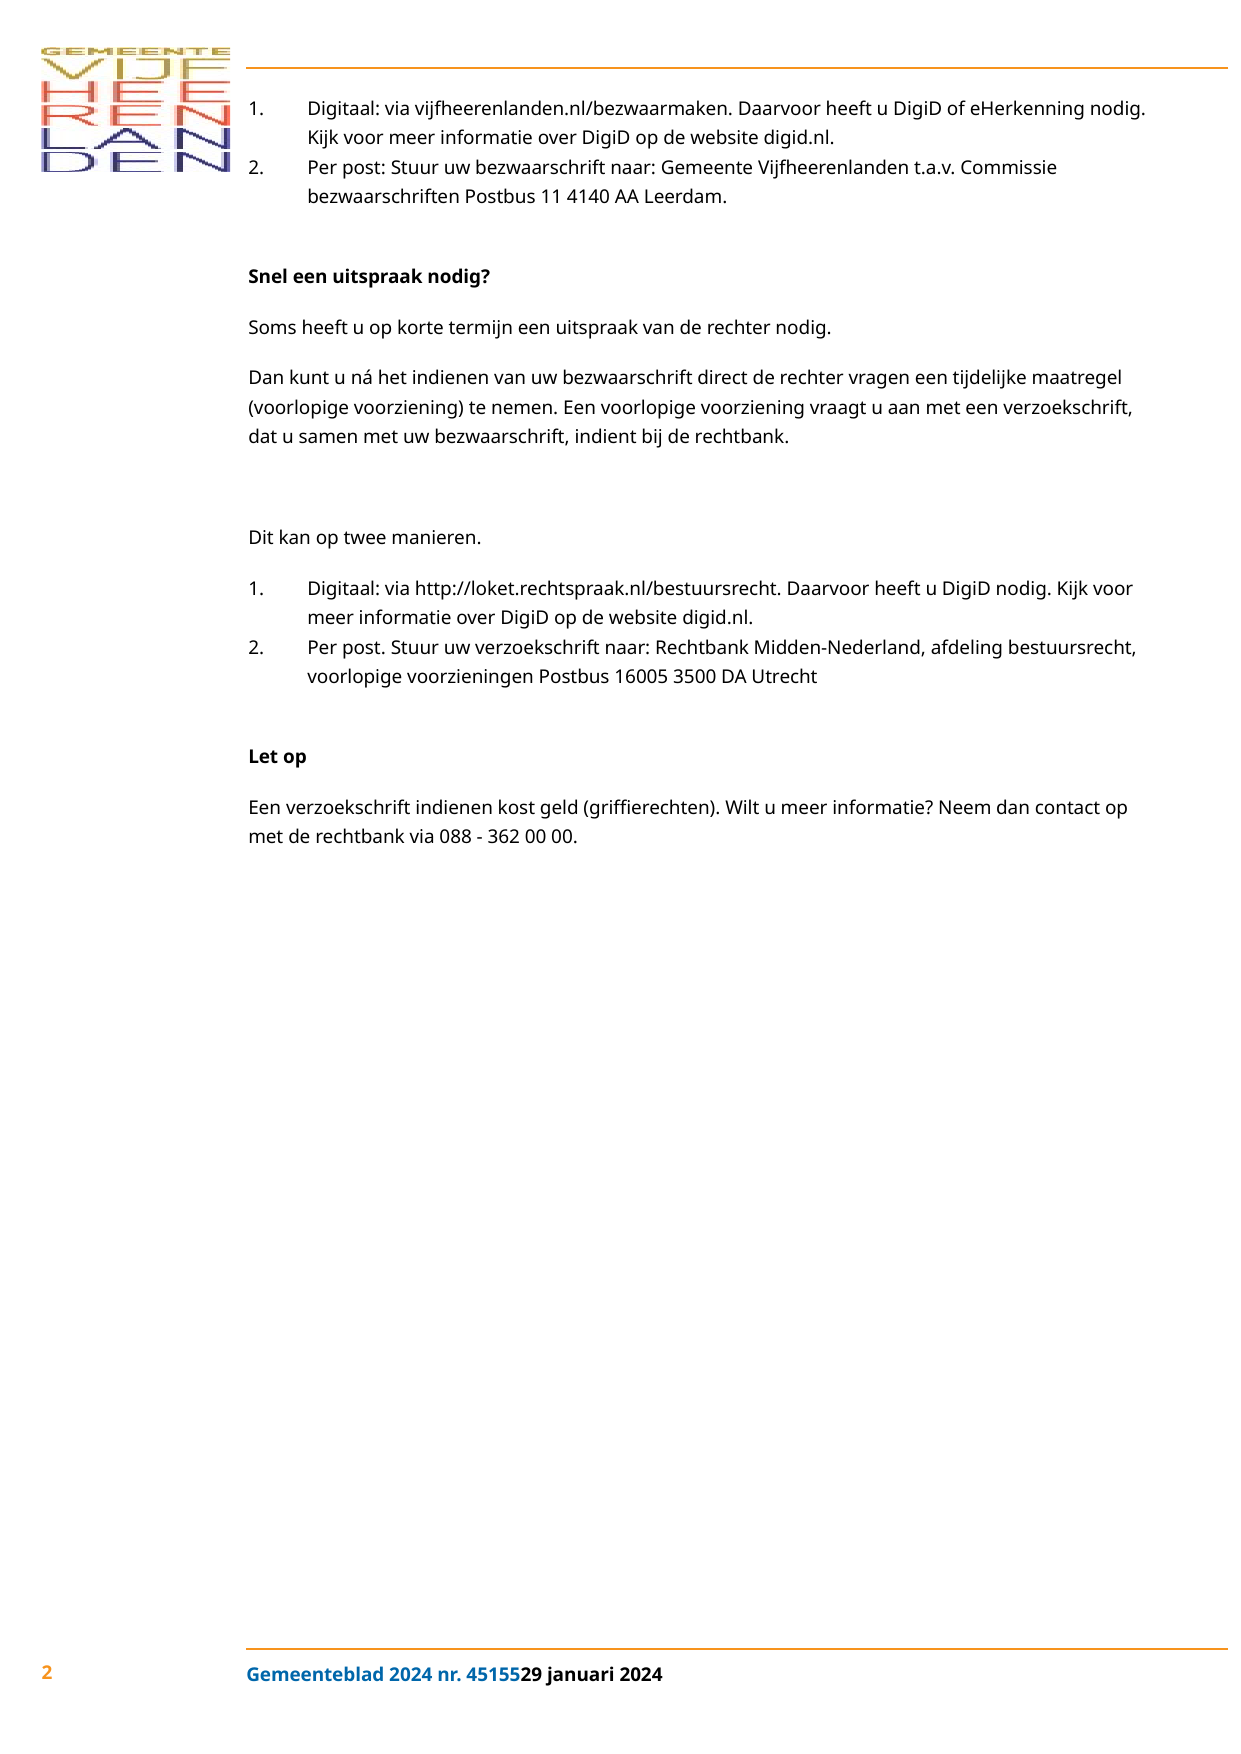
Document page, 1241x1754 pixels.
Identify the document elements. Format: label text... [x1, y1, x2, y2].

list Digitaal: via vijfheerenlanden.nl/bezwaarmaken. Daarvoor heeft u DigiD of eHerkenning nodig. Kijk voor meer informatie over DigiD op de website digid.nl. [248, 95, 1152, 150]
text Dan kunt u ná het indienen van uw bezwaarschrift direct de rechter vragen een tijdelijke maatregel (voorlopige voorziening) te nemen. Een voorlopige voorziening vraagt u aan met een verzoekschrift, dat u samen met uw bezwaarschrift, indient bij de rechtbank. [248, 364, 1152, 449]
list Per post. Stuur uw verzoekschrift naar: Rechtbank Midden-Nederland, afdeling bestuursrecht, voorlopige voorzieningen Postbus 16005 3500 DA Utrecht [248, 634, 1152, 689]
text Een verzoekschrift indienen kost geld (griffierechten). Wilt u meer informatie? Neem dan contact op met de rechtbank via 088 - 362 00 00. [248, 794, 1152, 849]
picture [41, 47, 231, 172]
list Per post: Stuur uw bezwaarschrift naar: Gemeente Vijfheerenlanden t.a.v. Commissie bezwaarschriften Postbus 11 4140 AA Leerdam. [248, 154, 1152, 209]
text Dit kan op twee manieren. [248, 524, 1152, 550]
text Snel een uitspraak nodig? [248, 263, 1152, 289]
text Let op [248, 743, 1152, 769]
text Soms heeft u op korte termijn een uitspraak van de rechter nodig. [248, 314, 1152, 340]
list Digitaal: via http://loket.rechtspraak.nl/bestuursrecht. Daarvoor heeft u DigiD nodig. Kijk voor meer informatie over DigiD op de website digid.nl. [248, 575, 1152, 630]
